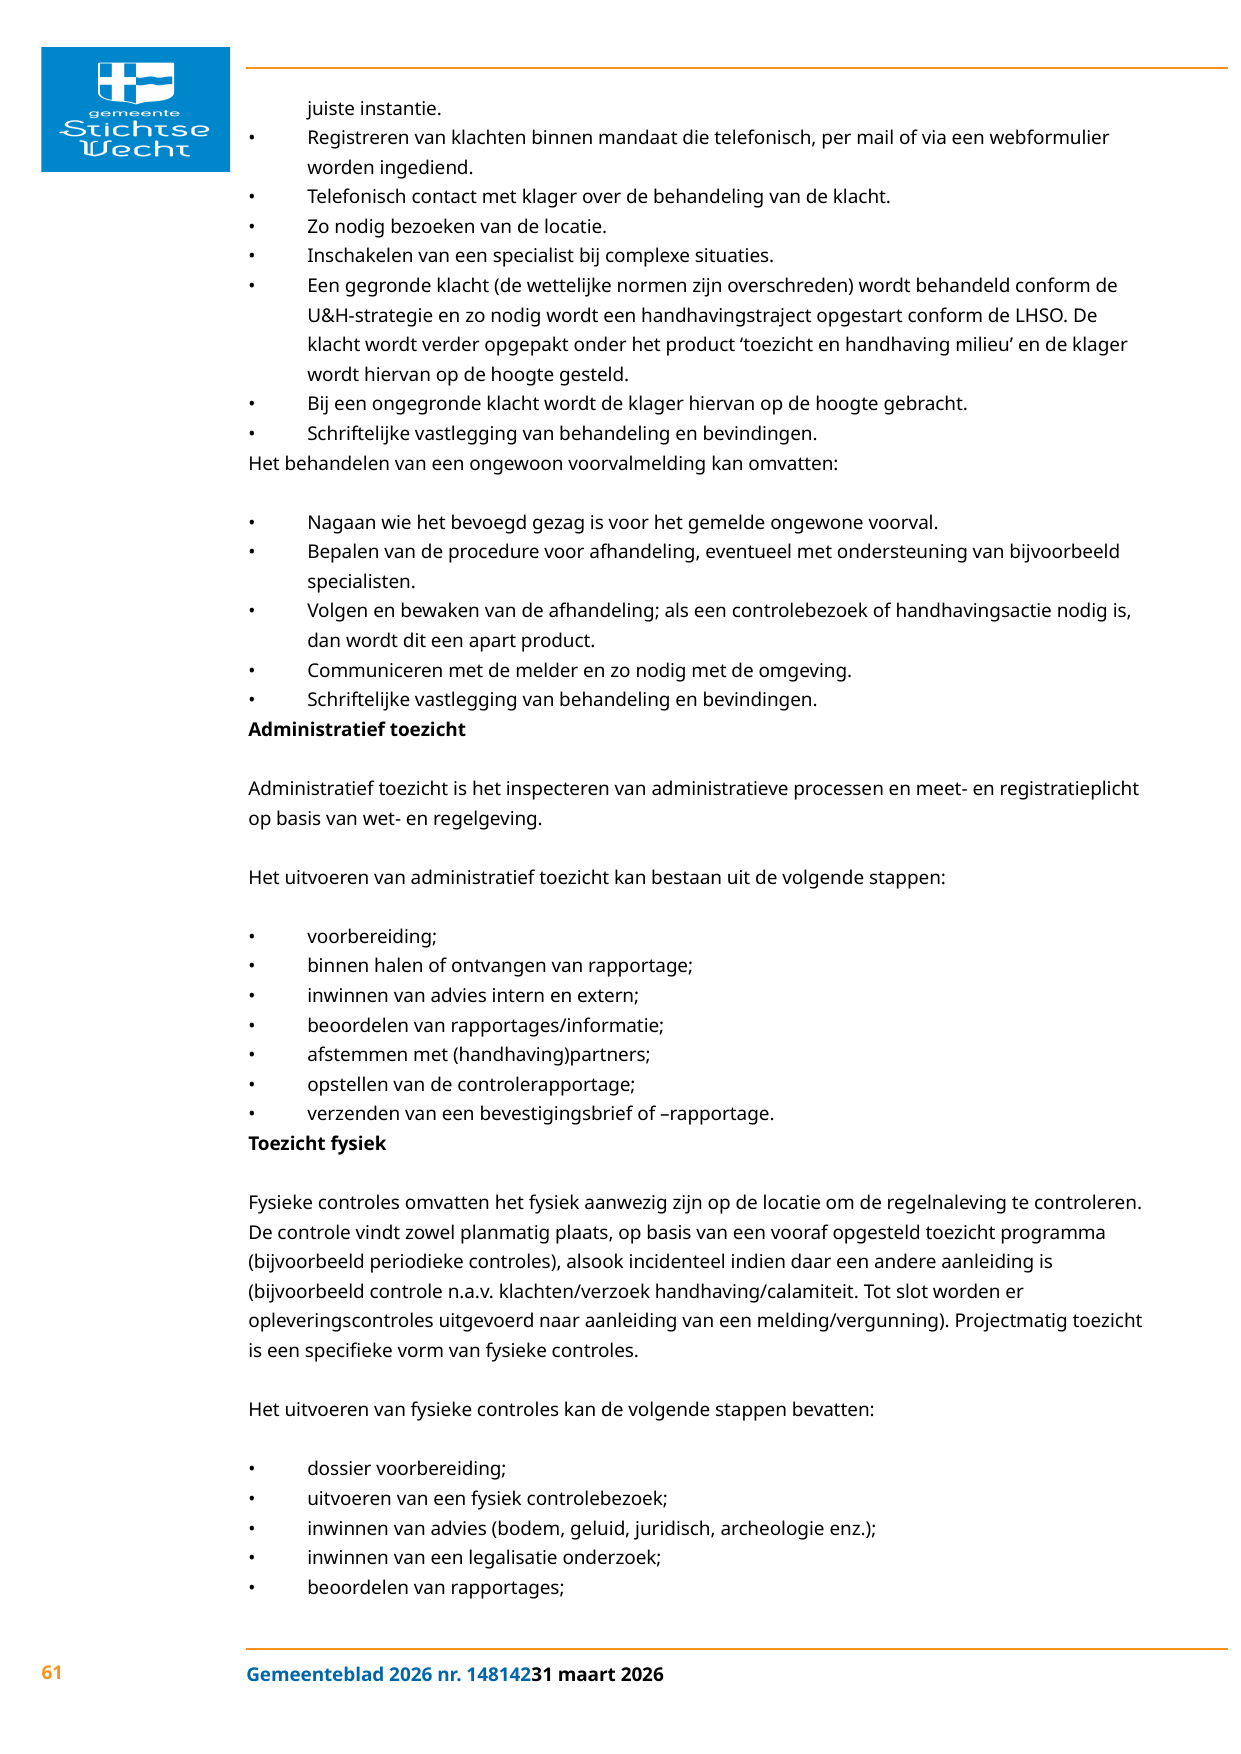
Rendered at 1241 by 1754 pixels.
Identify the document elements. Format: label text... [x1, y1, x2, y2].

text Het uitvoeren van administratief toezicht kan bestaan uit de volgende stappen: [248, 864, 1152, 890]
list verzenden van een bevestigingsbrief of –rapportage. [248, 1101, 1152, 1126]
list Inschakelen van een specialist bij complexe situaties. [248, 243, 1152, 268]
list opstellen van de controlerapportage; [248, 1071, 1152, 1097]
picture [137, 63, 174, 103]
text Administratief toezicht is het inspecteren van administratieve processen en meet- en registratieplicht op basis van wet- en regelgeving. [248, 775, 1152, 831]
text Het uitvoeren van fysieke controles kan de volgende stappen bevatten: [248, 1396, 1152, 1422]
list Bepalen van de procedure voor afhandeling, eventueel met ondersteuning van bijvoorbeeld specialisten. [248, 538, 1152, 594]
list Een gegronde klacht (de wettelijke normen zijn overschreden) wordt behandeld conform de U&H-strategie en zo nodig wordt een handhavingstraject opgestart conform de LHSO. De klacht wordt verder opgepakt onder het product ‘toezicht en handhaving milieu’ en de klager wordt hiervan op de hoogte gesteld. [248, 272, 1152, 387]
list beoordelen van rapportages/informatie; [248, 1012, 1152, 1038]
list Volgen en bewaken van de afhandeling; als een controlebezoek of handhavingsactie nodig is, dan wordt dit een apart product. [248, 598, 1152, 653]
list Bij een ongegronde klacht wordt de klager hiervan op de hoogte gebracht. [248, 391, 1152, 416]
list dossier voorbereiding; [248, 1456, 1152, 1481]
list binnen halen of ontvangen van rapportage; [248, 953, 1152, 978]
list Schriftelijke vastlegging van behandeling en bevindingen. [248, 686, 1152, 712]
list Telefonisch contact met klager over de behandeling van de klacht. [248, 183, 1152, 209]
text Fysieke controles omvatten het fysiek aanwezig zijn op de locatie om de regelnaleving te controleren. De controle vindt zowel planmatig plaats, op basis van een vooraf opgesteld toezicht programma (bijvoorbeeld periodieke controles), alsook incidenteel indien daar een andere aanleiding is (bijvoorbeeld controle n.a.v. klachten/verzoek handhaving/calamiteit. Tot slot worden er opleveringscontroles uitgevoerd naar aanleiding van een melding/vergunning). Projectmatig toezicht is een specifieke vorm van fysieke controles. [248, 1189, 1152, 1363]
list uitvoeren van een fysiek controlebezoek; [248, 1485, 1152, 1511]
list Registreren van klachten binnen mandaat die telefonisch, per mail of via een webformulier worden ingediend. [248, 124, 1152, 180]
list juiste instantie. [248, 95, 1152, 121]
list inwinnen van advies intern en extern; [248, 982, 1152, 1008]
list Schriftelijke vastlegging van behandeling en bevindingen. [248, 420, 1152, 446]
text Toezicht fysiek [248, 1130, 1152, 1156]
list afstemmen met (handhaving)partners; [248, 1041, 1152, 1067]
list inwinnen van een legalisatie onderzoek; [248, 1544, 1152, 1570]
text Administratief toezicht [248, 716, 1152, 742]
list Nagaan wie het bevoegd gezag is voor het gemelde ongewone voorval. [248, 509, 1152, 535]
picture [99, 63, 135, 101]
list voorbereiding; [248, 923, 1152, 949]
text Het behandelen van een ongewoon voorvalmelding kan omvatten: [248, 450, 1152, 476]
list Communiceren met de melder en zo nodig met de omgeving. [248, 657, 1152, 683]
list beoordelen van rapportages; [248, 1574, 1152, 1600]
list Zo nodig bezoeken van de locatie. [248, 213, 1152, 239]
list inwinnen van advies (bodem, geluid, juridisch, archeologie enz.); [248, 1515, 1152, 1541]
